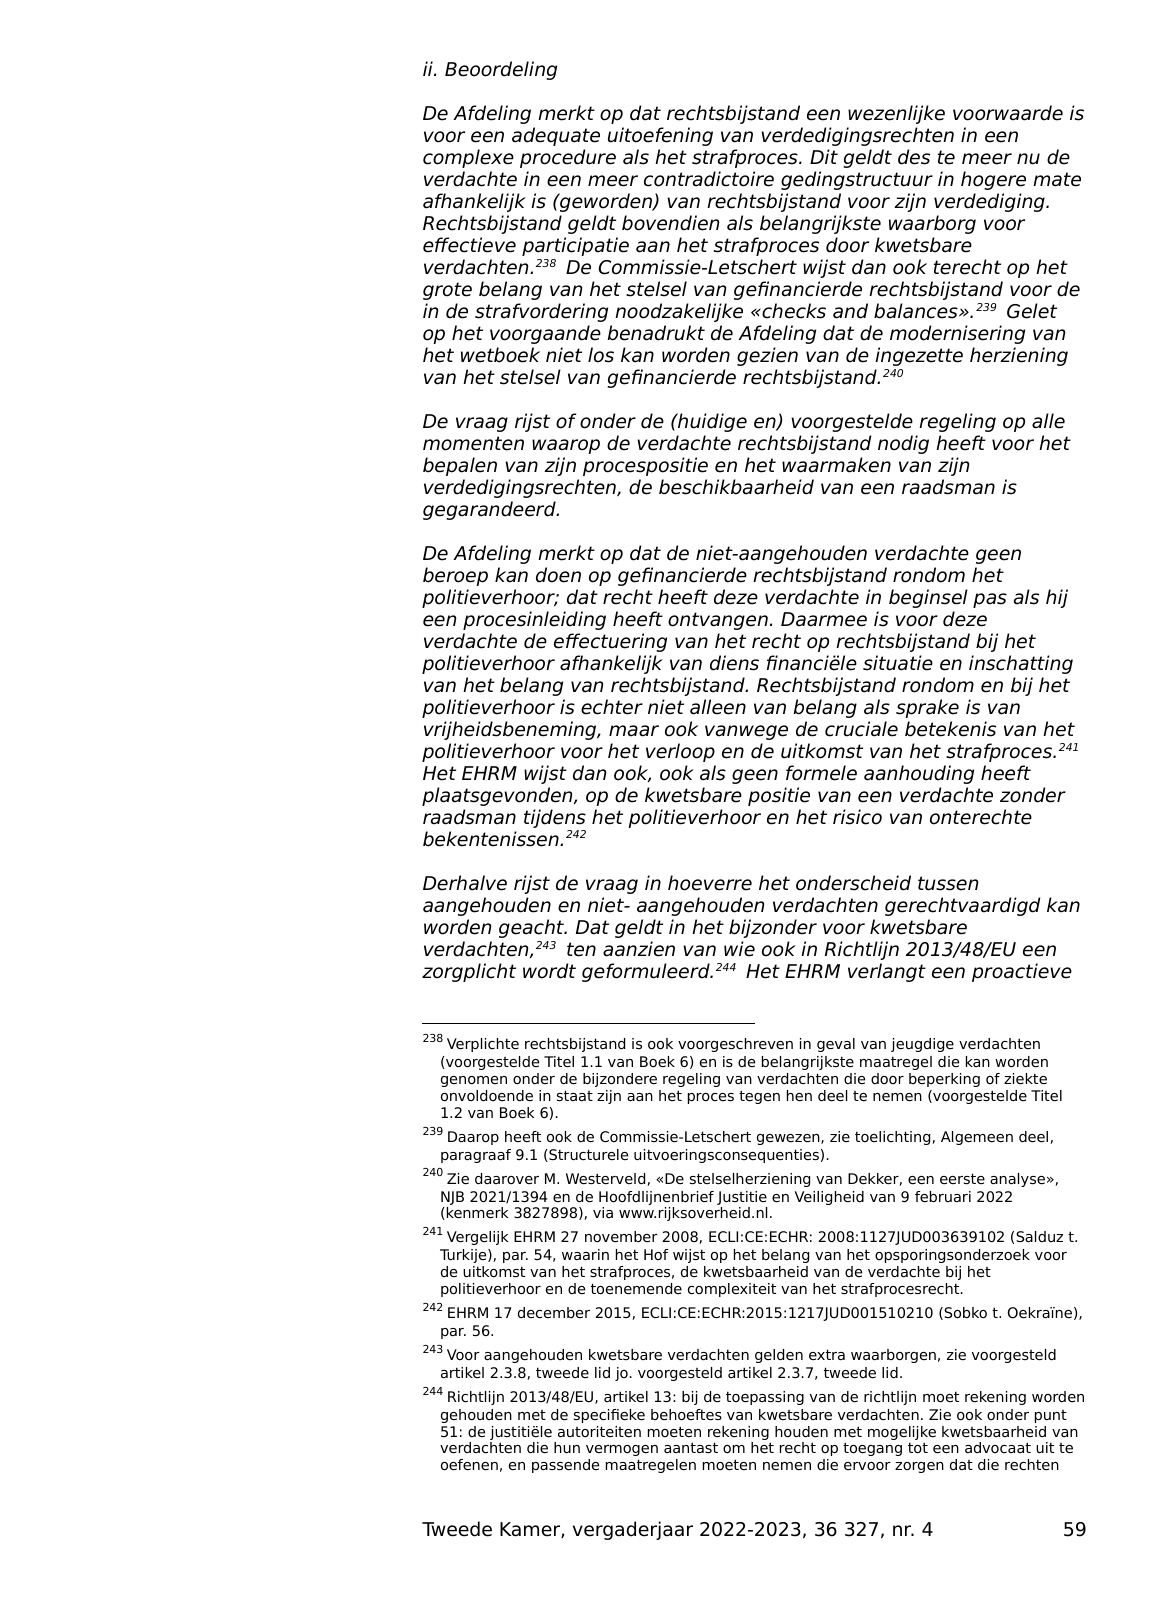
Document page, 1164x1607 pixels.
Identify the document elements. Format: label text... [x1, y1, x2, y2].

subtitle ii. Beoordeling [422, 59, 1087, 81]
text Verplichte rechtsbijstand is ook voorgeschreven in geval van jeugdige verdachten (voorgestelde Titel 1.1 van Boek 6) en is de belangrijkste maatregel die kan worden genomen onder de bijzondere regeling van verdachten die door beperking of ziekte onvoldoende in staat zijn aan het proces tegen hen deel te nemen (voorgestelde Titel 1.2 van Boek 6). [422, 1032, 1087, 1122]
text Derhalve rijst de vraag in hoeverre het onderscheid tussen aangehouden en niet- aangehouden verdachten gerechtvaardigd kan worden geacht. Dat geldt in het bijzonder voor kwetsbare verdachten, ten aanzien van wie ook in Richtlijn 2013/48/EU een zorgplicht wordt geformuleerd. Het EHRM verlangt een proactieve [422, 873, 1087, 983]
text Daarop heeft ook de Commissie-Letschert gewezen, zie toelichting, Algemeen deel, paragraaf 9.1 (Structurele uitvoeringsconsequenties). [422, 1125, 1087, 1164]
text Voor aangehouden kwetsbare verdachten gelden extra waarborgen, zie voorgesteld artikel 2.3.8, tweede lid jo. voorgesteld artikel 2.3.7, tweede lid. [422, 1343, 1087, 1382]
text De vraag rijst of onder de (huidige en) voorgestelde regeling op alle momenten waarop de verdachte rechtsbijstand nodig heeft voor het bepalen van zijn procespositie en het waarmaken van zijn verdedigingsrechten, de beschikbaarheid van een raadsman is gegarandeerd. [422, 411, 1087, 521]
text De Afdeling merkt op dat de niet-aangehouden verdachte geen beroep kan doen op gefinancierde rechtsbijstand rondom het politieverhoor; dat recht heeft deze verdachte in beginsel pas als hij een procesinleiding heeft ontvangen. Daarmee is voor deze verdachte de effectuering van het recht op rechtsbijstand bij het politieverhoor afhankelijk van diens financiële situatie en inschatting van het belang van rechtsbijstand. Rechtsbijstand rondom en bij het politieverhoor is echter niet alleen van belang als sprake is van vrijheidsbeneming, maar ook vanwege de cruciale betekenis van het politieverhoor voor het verloop en de uitkomst van het strafproces. Het EHRM wijst dan ook, ook als geen formele aanhouding heeft plaatsgevonden, op de kwetsbare positie van een verdachte zonder raadsman tijdens het politieverhoor en het risico van onterechte bekentenissen. [422, 543, 1087, 851]
text Vergelijk EHRM 27 november 2008, ECLI:CE:ECHR: 2008:1127JUD003639102 (Salduz t. Turkije), par. 54, waarin het Hof wijst op het belang van het opsporingsonderzoek voor de uitkomst van het strafproces, de kwetsbaarheid van de verdachte bij het politieverhoor en de toenemende complexiteit van het strafprocesrecht. [422, 1225, 1087, 1298]
text Zie daarover M. Westerveld, «De stelselherziening van Dekker, een eerste analyse», NJB 2021/1394 en de Hoofdlijnenbrief Justitie en Veiligheid van 9 februari 2022 (kenmerk 3827898), via www.rijksoverheid.nl. [422, 1167, 1087, 1222]
text EHRM 17 december 2015, ECLI:CE:ECHR:2015:1217JUD001510210 (Sobko t. Oekraïne), par. 56. [422, 1301, 1087, 1340]
text Richtlijn 2013/48/EU, artikel 13: bij de toepassing van de richtlijn moet rekening worden gehouden met de specifieke behoeftes van kwetsbare verdachten. Zie ook onder punt 51: de justitiële autoriteiten moeten rekening houden met mogelijke kwetsbaarheid van verdachten die hun vermogen aantast om het recht op toegang tot een advocaat uit te oefenen, en passende maatregelen moeten nemen die ervoor zorgen dat die rechten [422, 1385, 1087, 1474]
text De Afdeling merkt op dat rechtsbijstand een wezenlijke voorwaarde is voor een adequate uitoefening van verdedigingsrechten in een complexe procedure als het strafproces. Dit geldt des te meer nu de verdachte in een meer contradictoire gedingstructuur in hogere mate afhankelijk is (geworden) van rechtsbijstand voor zijn verdediging. Rechtsbijstand geldt bovendien als belangrijkste waarborg voor effectieve participatie aan het strafproces door kwetsbare verdachten. De Commissie-Letschert wijst dan ook terecht op het grote belang van het stelsel van gefinancierde rechtsbijstand voor de in de strafvordering noodzakelijke «checks and balances». Gelet op het voorgaande benadrukt de Afdeling dat de modernisering van het wetboek niet los kan worden gezien van de ingezette herziening van het stelsel van gefinancierde rechtsbijstand. [422, 103, 1087, 389]
